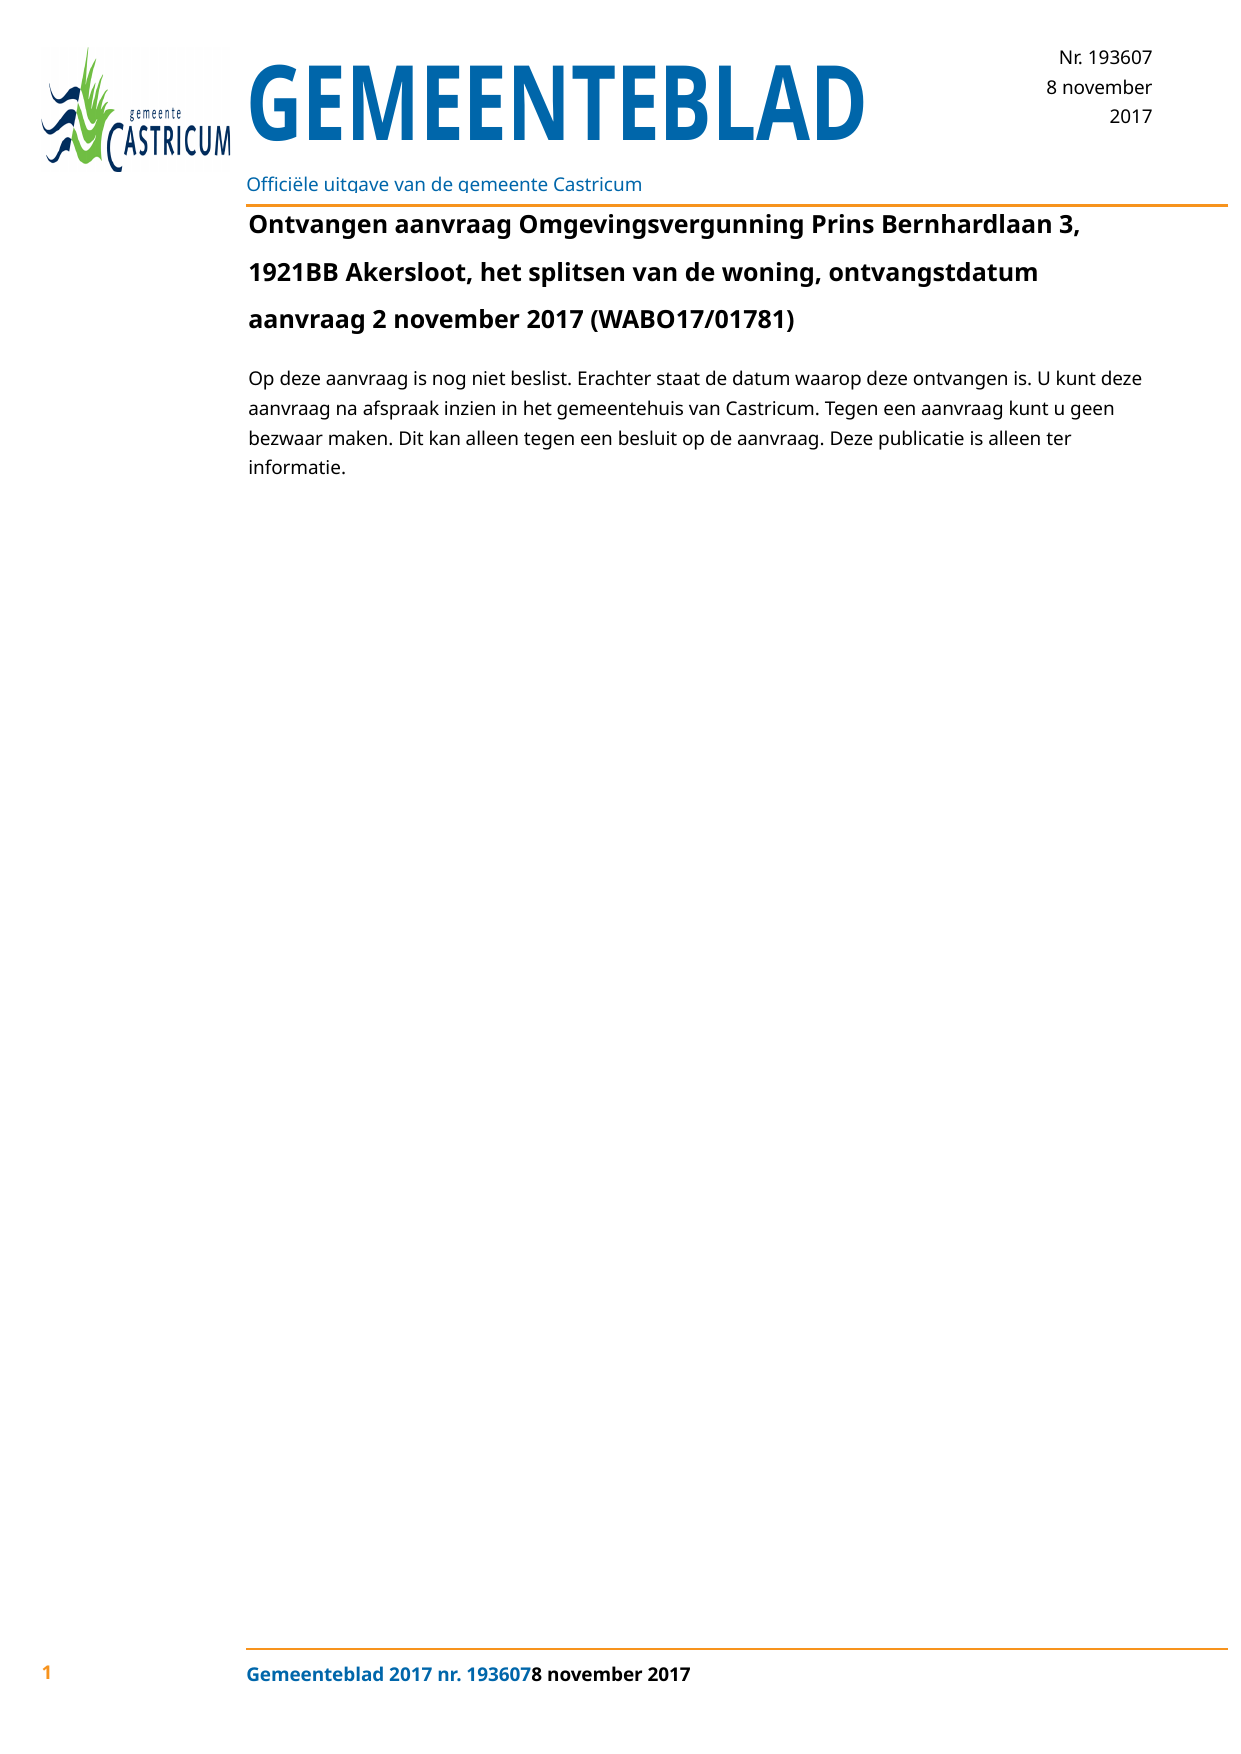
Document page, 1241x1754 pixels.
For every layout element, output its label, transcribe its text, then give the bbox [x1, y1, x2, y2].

picture [41, 47, 231, 172]
text Op deze aanvraag is nog niet beslist. Erachter staat de datum waarop deze ontvangen is. U kunt deze aanvraag na afspraak inzien in het gemeentehuis van Castricum. Tegen een aanvraag kunt u geen bezwaar maken. Dit kan alleen tegen een besluit op de aanvraag. Deze publicatie is alleen ter informatie. [248, 366, 1152, 480]
text Ontvangen aanvraag Omgevingsvergunning Prins Bernhardlaan 3, 1921BB Akersloot, het splitsen van de woning, ontvangstdatum aanvraag 2 november 2017 (WABO17/01781) [248, 207, 1152, 336]
